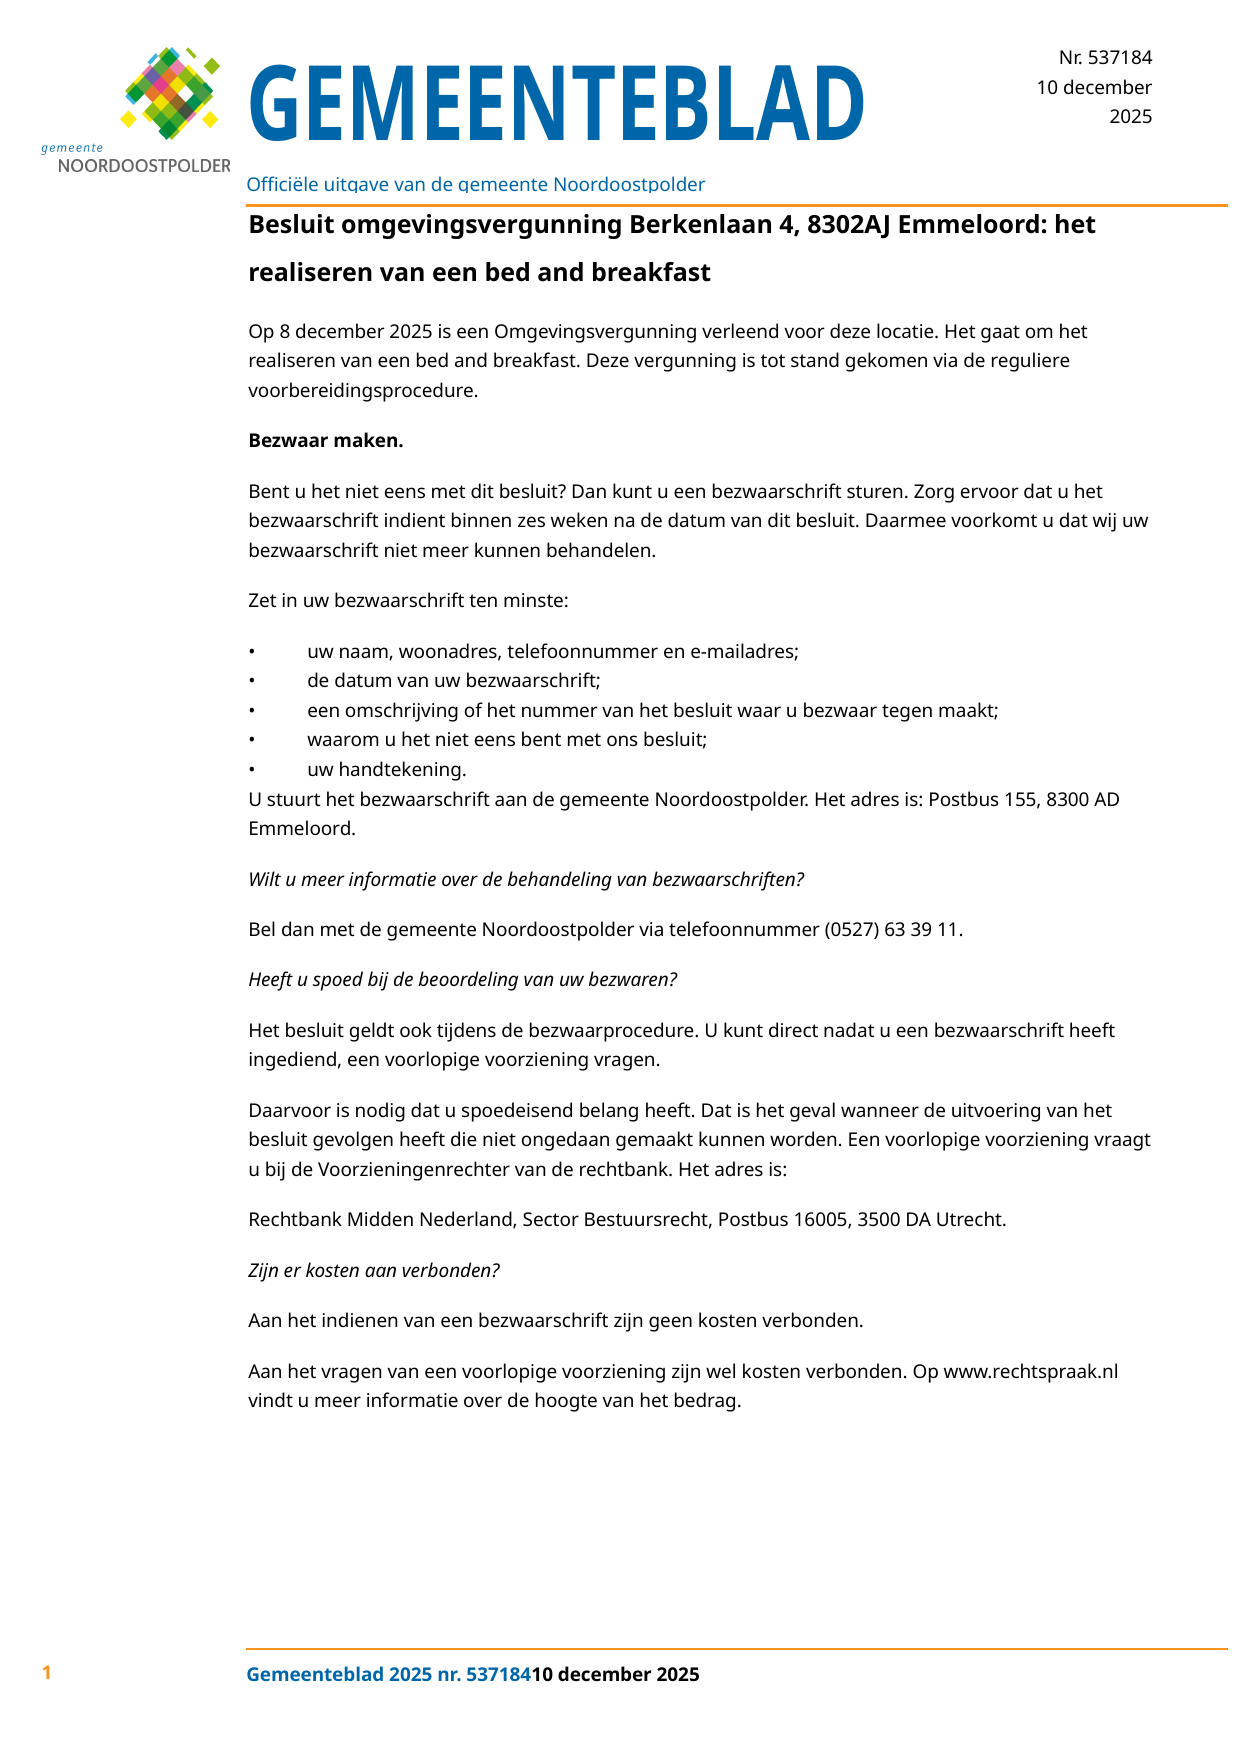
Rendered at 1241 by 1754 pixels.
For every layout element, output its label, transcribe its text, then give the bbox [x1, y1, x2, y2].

list de datum van uw bezwaarschrift; [248, 667, 1152, 693]
text Aan het indienen van een bezwaarschrift zijn geen kosten verbonden. [248, 1307, 1152, 1333]
text Bent u het niet eens met dit besluit? Dan kunt u een bezwaarschrift sturen. Zorg ervoor dat u het bezwaarschrift indient binnen zes weken na de datum van dit besluit. Daarmee voorkomt u dat wij uw bezwaarschrift niet meer kunnen behandelen. [248, 478, 1152, 563]
list waarom u het niet eens bent met ons besluit; [248, 727, 1152, 752]
text Aan het vragen van een voorlopige voorziening zijn wel kosten verbonden. Op www.rechtspraak.nl vindt u meer informatie over de hoogte van het bedrag. [248, 1358, 1152, 1413]
list uw naam, woonadres, telefoonnummer en e-mailadres; [248, 638, 1152, 664]
list een omschrijving of het nummer van het besluit waar u bezwaar tegen maakt; [248, 697, 1152, 723]
text Zet in uw bezwaarschrift ten minste: [248, 587, 1152, 613]
text U stuurt het bezwaarschrift aan de gemeente Noordoostpolder. Het adres is: Postbus 155, 8300 AD Emmeloord. [248, 786, 1152, 841]
list uw handtekening. [248, 756, 1152, 782]
text Bel dan met de gemeente Noordoostpolder via telefoonnummer (0527) 63 39 11. [248, 916, 1152, 942]
text Besluit omgevingsvergunning Berkenlaan 4, 8302AJ Emmeloord: het realiseren van een bed and breakfast [248, 207, 1152, 288]
text Wilt u meer informatie over de behandeling van bezwaarschriften? [248, 866, 1152, 892]
text Zijn er kosten aan verbonden? [248, 1257, 1152, 1283]
text Bezwaar maken. [248, 427, 1152, 453]
text Rechtbank Midden Nederland, Sector Bestuursrecht, Postbus 16005, 3500 DA Utrecht. [248, 1207, 1152, 1232]
picture [41, 47, 231, 172]
text Daarvoor is nodig dat u spoedeisend belang heeft. Dat is het geval wanneer de uitvoering van het besluit gevolgen heeft die niet ongedaan gemaakt kunnen worden. Een voorlopige voorziening vraagt u bij de Voorzieningenrechter van de rechtbank. Het adres is: [248, 1097, 1152, 1182]
text Op 8 december 2025 is een Omgevingsvergunning verleend voor deze locatie. Het gaat om het realiseren van een bed and breakfast. Deze vergunning is tot stand gekomen via de reguliere voorbereidingsprocedure. [248, 318, 1152, 403]
text Heeft u spoed bij de beoordeling van uw bezwaren? [248, 967, 1152, 992]
text Het besluit geldt ook tijdens de bezwaarprocedure. U kunt direct nadat u een bezwaarschrift heeft ingediend, een voorlopige voorziening vragen. [248, 1017, 1152, 1072]
